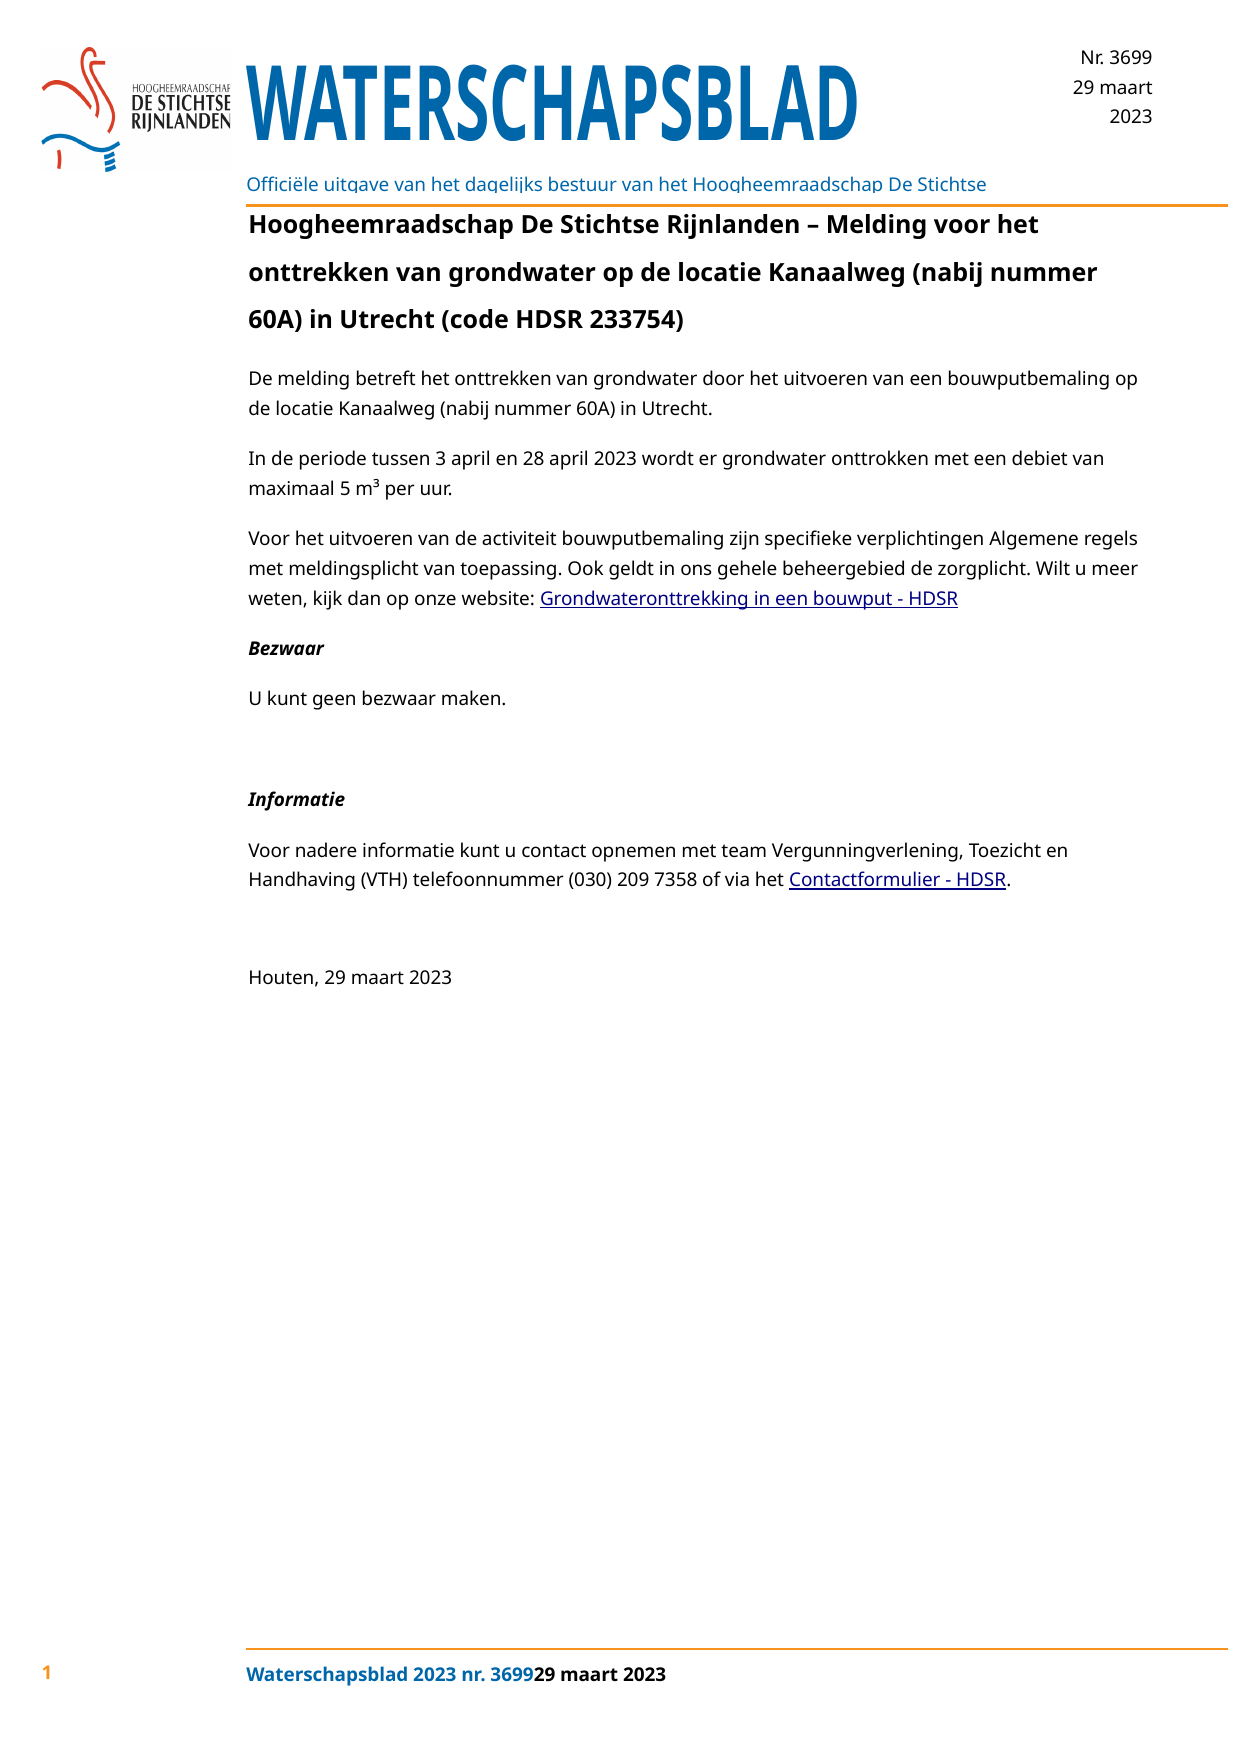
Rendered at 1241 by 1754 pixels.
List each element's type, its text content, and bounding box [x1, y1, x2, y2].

text In de periode tussen 3 april en 28 april 2023 wordt er grondwater onttrokken met een debiet van maximaal 5 m³ per uur. [248, 446, 1152, 501]
text Voor nadere informatie kunt u contact opnemen met team Vergunningverlening, Toezicht en Handhaving (VTH) telefoonnummer (030) 209 7358 of via het Contactformulier - HDSR. [248, 837, 1152, 892]
text Informatie [248, 786, 1152, 812]
text Houten, 29 maart 2023 [248, 964, 1152, 990]
text Bezwaar [248, 635, 1152, 661]
text Voor het uitvoeren van de activiteit bouwputbemaling zijn specifieke verplichtingen Algemene regels met meldingsplicht van toepassing. Ook geldt in ons gehele beheergebied de zorgplicht. Wilt u meer weten, kijk dan op onze website: Grondwateronttrekking in een bouwput - HDSR [248, 526, 1152, 610]
text Hoogheemraadschap De Stichtse Rijnlanden – Melding voor het onttrekken van grondwater op de locatie Kanaalweg (nabij nummer 60A) in Utrecht (code HDSR 233754) [248, 207, 1152, 336]
picture [41, 47, 231, 172]
text De melding betreft het onttrekken van grondwater door het uitvoeren van een bouwputbemaling op de locatie Kanaalweg (nabij nummer 60A) in Utrecht. [248, 366, 1152, 421]
text U kunt geen bezwaar maken. [248, 686, 1152, 711]
